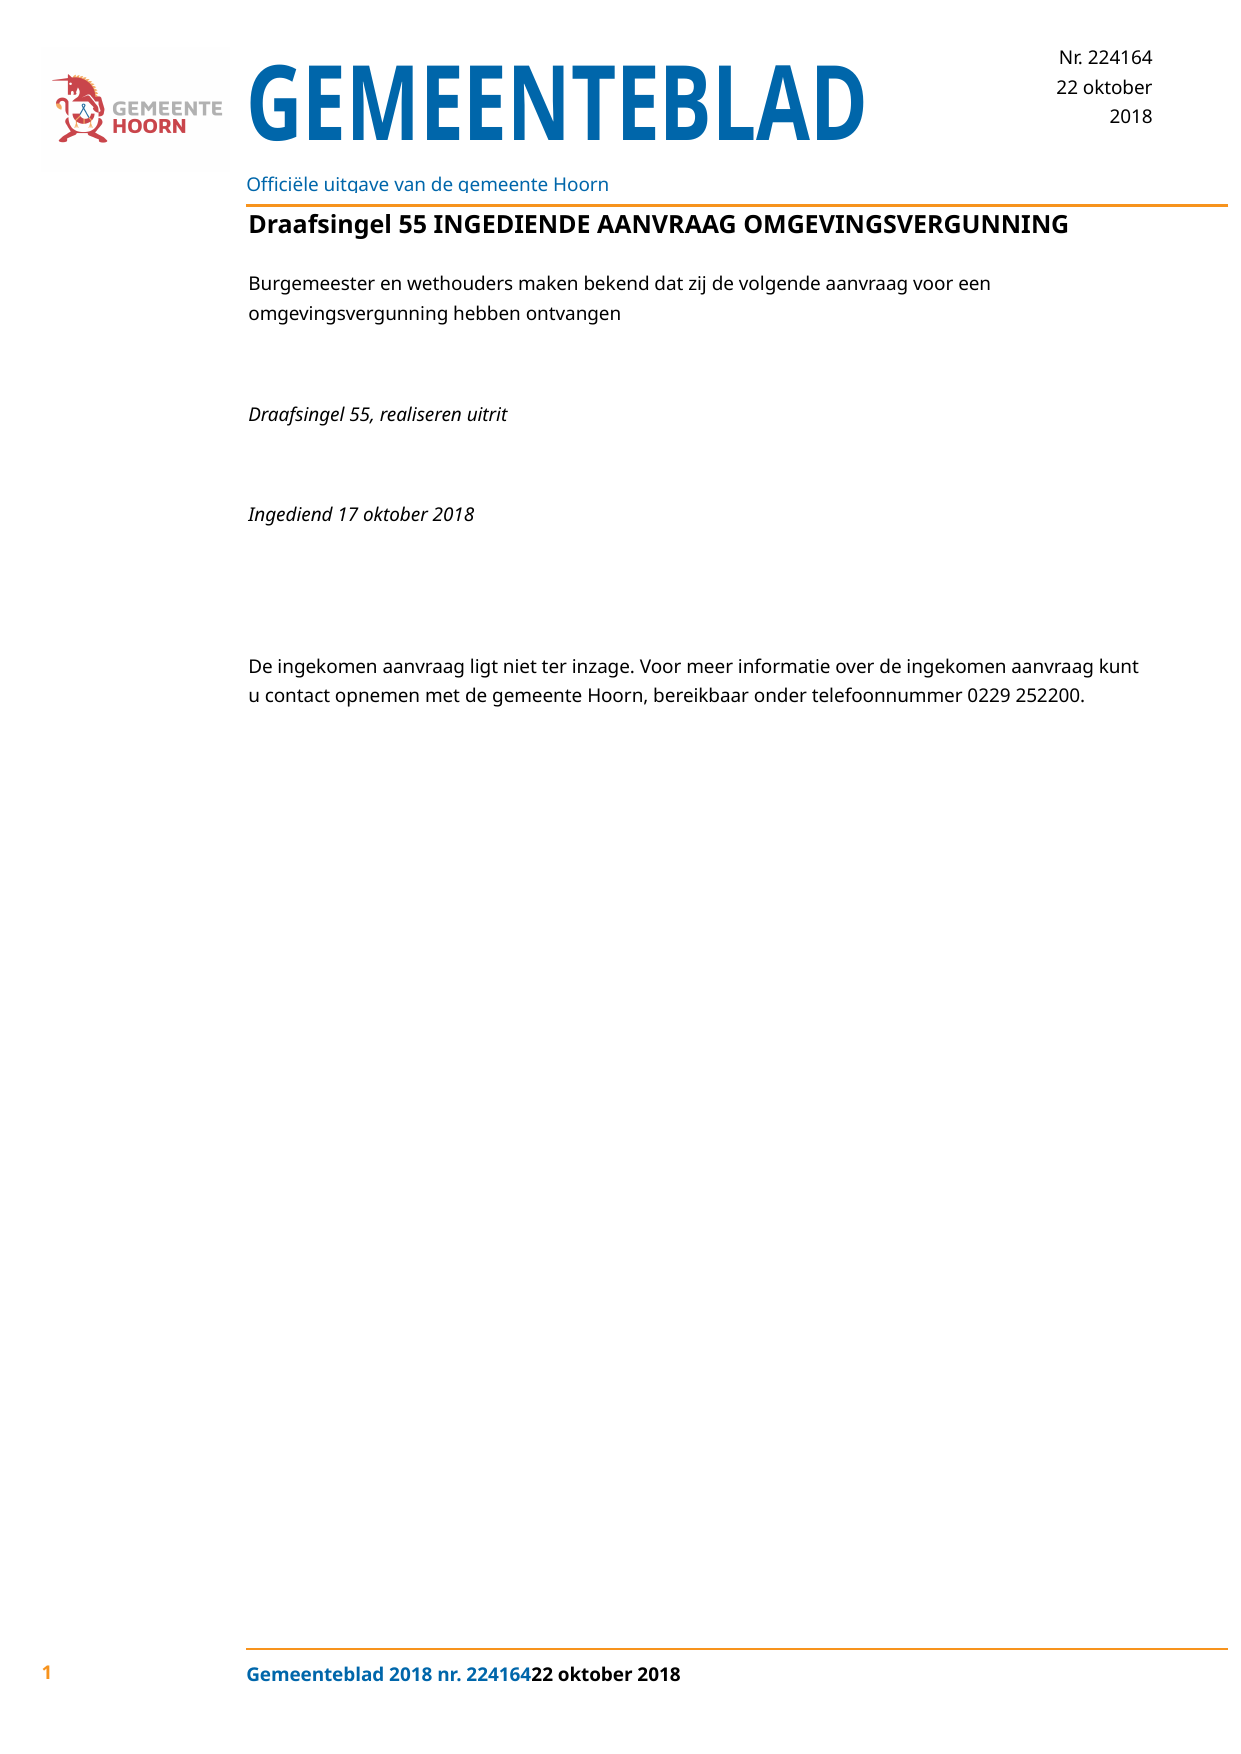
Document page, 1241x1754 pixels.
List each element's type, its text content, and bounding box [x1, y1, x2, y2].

text Burgemeester en wethouders maken bekend dat zij de volgende aanvraag voor een omgevingsvergunning hebben ontvangen [248, 270, 1152, 326]
text De ingekomen aanvraag ligt niet ter inzage. Voor meer informatie over de ingekomen aanvraag kunt u contact opnemen met de gemeente Hoorn, bereikbaar onder telefoonnummer 0229 252200. [248, 653, 1152, 708]
text Draafsingel 55, realiseren uitrit [248, 401, 1152, 426]
text Ingediend 17 oktober 2018 [248, 502, 1152, 527]
text Draafsingel 55 INGEDIENDE AANVRAAG OMGEVINGSVERGUNNING [248, 207, 1152, 241]
picture [41, 47, 231, 172]
